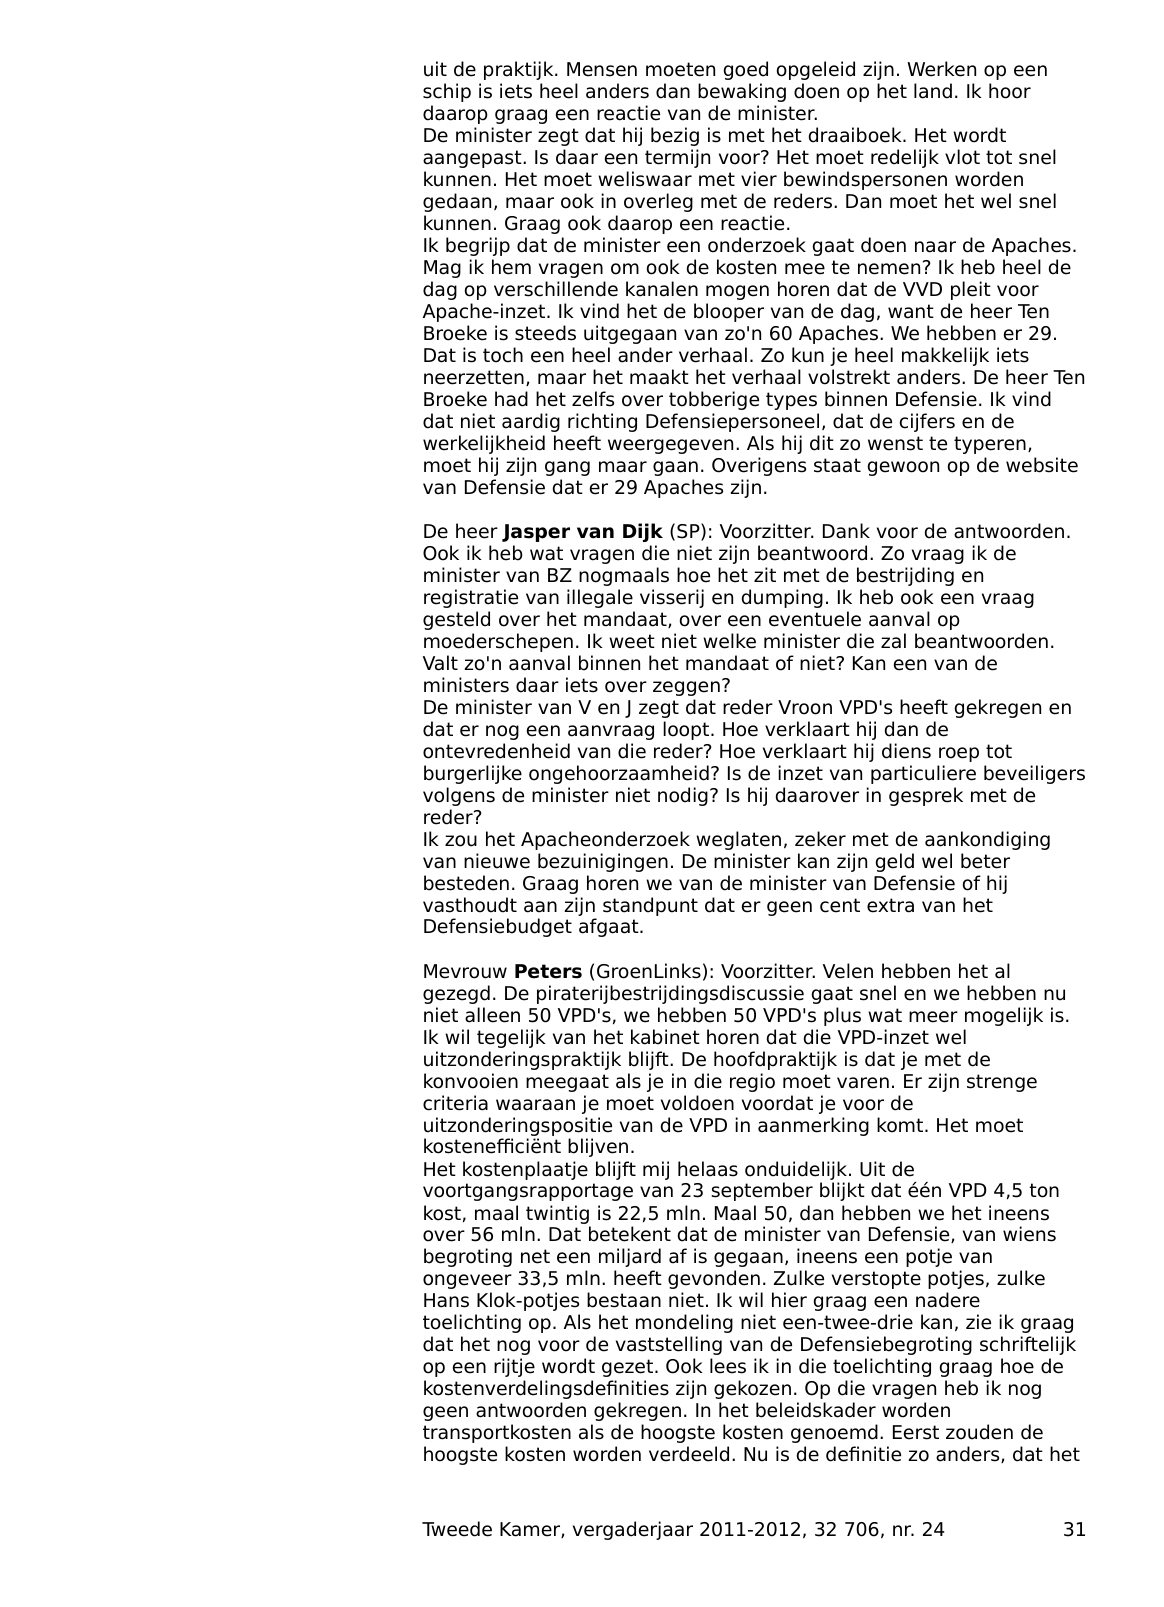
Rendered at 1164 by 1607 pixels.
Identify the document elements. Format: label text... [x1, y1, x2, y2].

text uit de praktijk. Mensen moeten goed opgeleid zijn. Werken op een schip is iets heel anders dan bewaking doen op het land. Ik hoor daarop graag een reactie van de minister. [422, 59, 1087, 125]
text Ik begrijp dat de minister een onderzoek gaat doen naar de Apaches. Mag ik hem vragen om ook de kosten mee te nemen? Ik heb heel de dag op verschillende kanalen mogen horen dat de VVD pleit voor Apache-inzet. Ik vind het de blooper van de dag, want de heer Ten Broeke is steeds uitgegaan van zo'n 60 Apaches. We hebben er 29. Dat is toch een heel ander verhaal. Zo kun je heel makkelijk iets neerzetten, maar het maakt het verhaal volstrekt anders. De heer Ten Broeke had het zelfs over tobberige types binnen Defensie. Ik vind dat niet aardig richting Defensiepersoneel, dat de cijfers en de werkelijkheid heeft weergegeven. Als hij dit zo wenst te typeren, moet hij zijn gang maar gaan. Overigens staat gewoon op de website van Defensie dat er 29 Apaches zijn. [422, 235, 1087, 499]
text Mevrouw Peters (GroenLinks): Voorzitter. Velen hebben het al gezegd. De piraterijbestrijdingsdiscussie gaat snel en we hebben nu niet alleen 50 VPD's, we hebben 50 VPD's plus wat meer mogelijk is. Ik wil tegelijk van het kabinet horen dat die VPD-inzet wel uitzonderingspraktijk blijft. De hoofdpraktijk is dat je met de konvooien meegaat als je in die regio moet varen. Er zijn strenge criteria waaraan je moet voldoen voordat je voor de uitzonderingspositie van de VPD in aanmerking komt. Het moet kostenefficiënt blijven. [422, 961, 1087, 1158]
text De heer Jasper van Dijk (SP): Voorzitter. Dank voor de antwoorden. Ook ik heb wat vragen die niet zijn beantwoord. Zo vraag ik de minister van BZ nogmaals hoe het zit met de bestrijding en registratie van illegale visserij en dumping. Ik heb ook een vraag gesteld over het mandaat, over een eventuele aanval op moederschepen. Ik weet niet welke minister die zal beantwoorden. Valt zo'n aanval binnen het mandaat of niet? Kan een van de ministers daar iets over zeggen? [422, 521, 1087, 697]
text Ik zou het Apacheonderzoek weglaten, zeker met de aankondiging van nieuwe bezuinigingen. De minister kan zijn geld wel beter besteden. Graag horen we van de minister van Defensie of hij vasthoudt aan zijn standpunt dat er geen cent extra van het Defensiebudget afgaat. [422, 828, 1087, 938]
text Het kostenplaatje blijft mij helaas onduidelijk. Uit de voortgangsrapportage van 23 september blijkt dat één VPD 4,5 ton kost, maal twintig is 22,5 mln. Maal 50, dan hebben we het ineens over 56 mln. Dat betekent dat de minister van Defensie, van wiens begroting net een miljard af is gegaan, ineens een potje van ongeveer 33,5 mln. heeft gevonden. Zulke verstopte potjes, zulke Hans Klok-potjes bestaan niet. Ik wil hier graag een nadere toelichting op. Als het mondeling niet een-twee-drie kan, zie ik graag dat het nog voor de vaststelling van de Defensiebegroting schriftelijk op een rijtje wordt gezet. Ook lees ik in die toelichting graag hoe de kostenverdelingsdefinities zijn gekozen. Op die vragen heb ik nog geen antwoorden gekregen. In het beleidskader worden transportkosten als de hoogste kosten genoemd. Eerst zouden de hoogste kosten worden verdeeld. Nu is de definitie zo anders, dat het [422, 1158, 1087, 1466]
text De minister van V en J zegt dat reder Vroon VPD's heeft gekregen en dat er nog een aanvraag loopt. Hoe verklaart hij dan de ontevredenheid van die reder? Hoe verklaart hij diens roep tot burgerlijke ongehoorzaamheid? Is de inzet van particuliere beveiligers volgens de minister niet nodig? Is hij daarover in gesprek met de reder? [422, 697, 1087, 828]
text De minister zegt dat hij bezig is met het draaiboek. Het wordt aangepast. Is daar een termijn voor? Het moet redelijk vlot tot snel kunnen. Het moet weliswaar met vier bewindspersonen worden gedaan, maar ook in overleg met de reders. Dan moet het wel snel kunnen. Graag ook daarop een reactie. [422, 125, 1087, 235]
